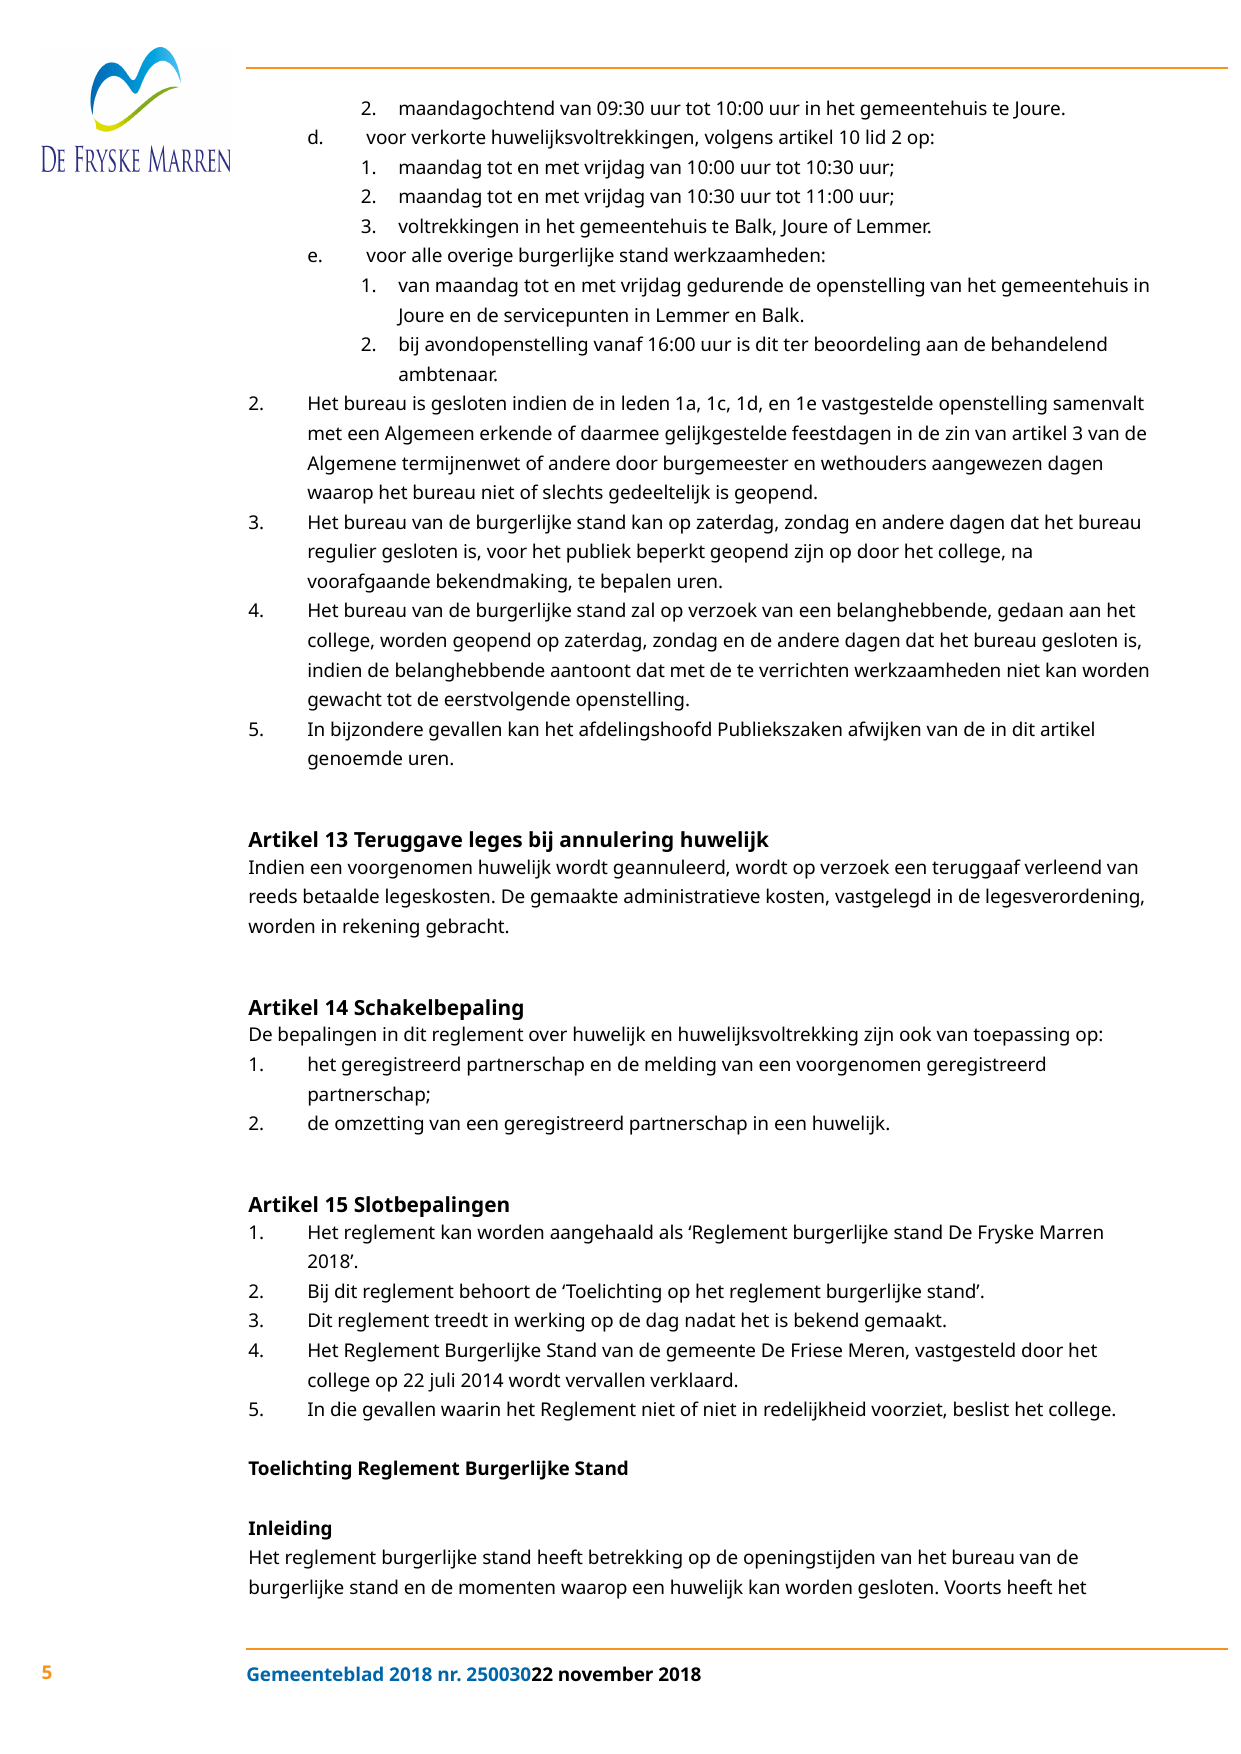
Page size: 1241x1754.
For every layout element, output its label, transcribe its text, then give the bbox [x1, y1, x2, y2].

list Het bureau van de burgerlijke stand kan op zaterdag, zondag en andere dagen dat het bureau regulier gesloten is, voor het publiek beperkt geopend zijn op door het college, na voorafgaande bekendmaking, te bepalen uren. [248, 509, 1152, 594]
list bij avondopenstelling vanaf 16:00 uur is dit ter beoordeling aan de behandelend ambtenaar. [361, 331, 1152, 387]
list voor verkorte huwelijksvoltrekkingen, volgens artikel 10 lid 2 op: [307, 124, 1152, 150]
list In bijzondere gevallen kan het afdelingshoofd Publiekszaken afwijken van de in dit artikel genoemde uren. [248, 716, 1152, 771]
list Het Reglement Burgerlijke Stand van de gemeente De Friese Meren, vastgesteld door het college op 22 juli 2014 wordt vervallen verklaard. [248, 1337, 1152, 1392]
text Artikel 15 Slotbepalingen [248, 1190, 1152, 1219]
list maandagochtend van 09:30 uur tot 10:00 uur in het gemeentehuis te Joure. [361, 95, 1152, 121]
list voor alle overige burgerlijke stand werkzaamheden: [307, 243, 1152, 268]
text Artikel 13 Teruggave leges bij annulering huwelijk [248, 826, 1152, 854]
list Het reglement kan worden aangehaald als ‘Reglement burgerlijke stand De Fryske Marren 2018’. [248, 1219, 1152, 1274]
list maandag tot en met vrijdag van 10:00 uur tot 10:30 uur; [361, 154, 1152, 180]
picture [41, 47, 231, 172]
list voltrekkingen in het gemeentehuis te Balk, Joure of Lemmer. [361, 213, 1152, 239]
list In die gevallen waarin het Reglement niet of niet in redelijkheid voorziet, beslist het college. [248, 1396, 1152, 1422]
list Het bureau van de burgerlijke stand zal op verzoek van een belanghebbende, gedaan aan het college, worden geopend op zaterdag, zondag en de andere dagen dat het bureau gesloten is, indien de belanghebbende aantoont dat met de te verrichten werkzaamheden niet kan worden gewacht tot de eerstvolgende openstelling. [248, 598, 1152, 712]
list de omzetting van een geregistreerd partnerschap in een huwelijk. [248, 1110, 1152, 1136]
text De bepalingen in dit reglement over huwelijk en huwelijksvoltrekking zijn ook van toepassing op: [248, 1022, 1152, 1047]
text Artikel 14 Schakelbepaling [248, 993, 1152, 1022]
text Inleiding [248, 1515, 1152, 1540]
list Het bureau is gesloten indien de in leden 1a, 1c, 1d, en 1e vastgestelde openstelling samenvalt met een Algemeen erkende of daarmee gelijkgestelde feestdagen in de zin van artikel 3 van de Algemene termijnenwet of andere door burgemeester en wethouders aangewezen dagen waarop het bureau niet of slechts gedeeltelijk is geopend. [248, 391, 1152, 505]
text Toelichting Reglement Burgerlijke Stand [248, 1456, 1152, 1481]
list van maandag tot en met vrijdag gedurende de openstelling van het gemeentehuis in Joure en de servicepunten in Lemmer en Balk. [361, 272, 1152, 328]
list het geregistreerd partnerschap en de melding van een voorgenomen geregistreerd partnerschap; [248, 1051, 1152, 1107]
list Bij dit reglement behoort de ‘Toelichting op het reglement burgerlijke stand’. [248, 1278, 1152, 1304]
text Indien een voorgenomen huwelijk wordt geannuleerd, wordt op verzoek een teruggaaf verleend van reeds betaalde legeskosten. De gemaakte administratieve kosten, vastgelegd in de legesverordening, worden in rekening gebracht. [248, 854, 1152, 939]
list maandag tot en met vrijdag van 10:30 uur tot 11:00 uur; [361, 183, 1152, 209]
list Dit reglement treedt in werking op de dag nadat het is bekend gemaakt. [248, 1308, 1152, 1333]
text Het reglement burgerlijke stand heeft betrekking op de openingstijden van het bureau van de burgerlijke stand en de momenten waarop een huwelijk kan worden gesloten. Voorts heeft het [248, 1544, 1152, 1599]
